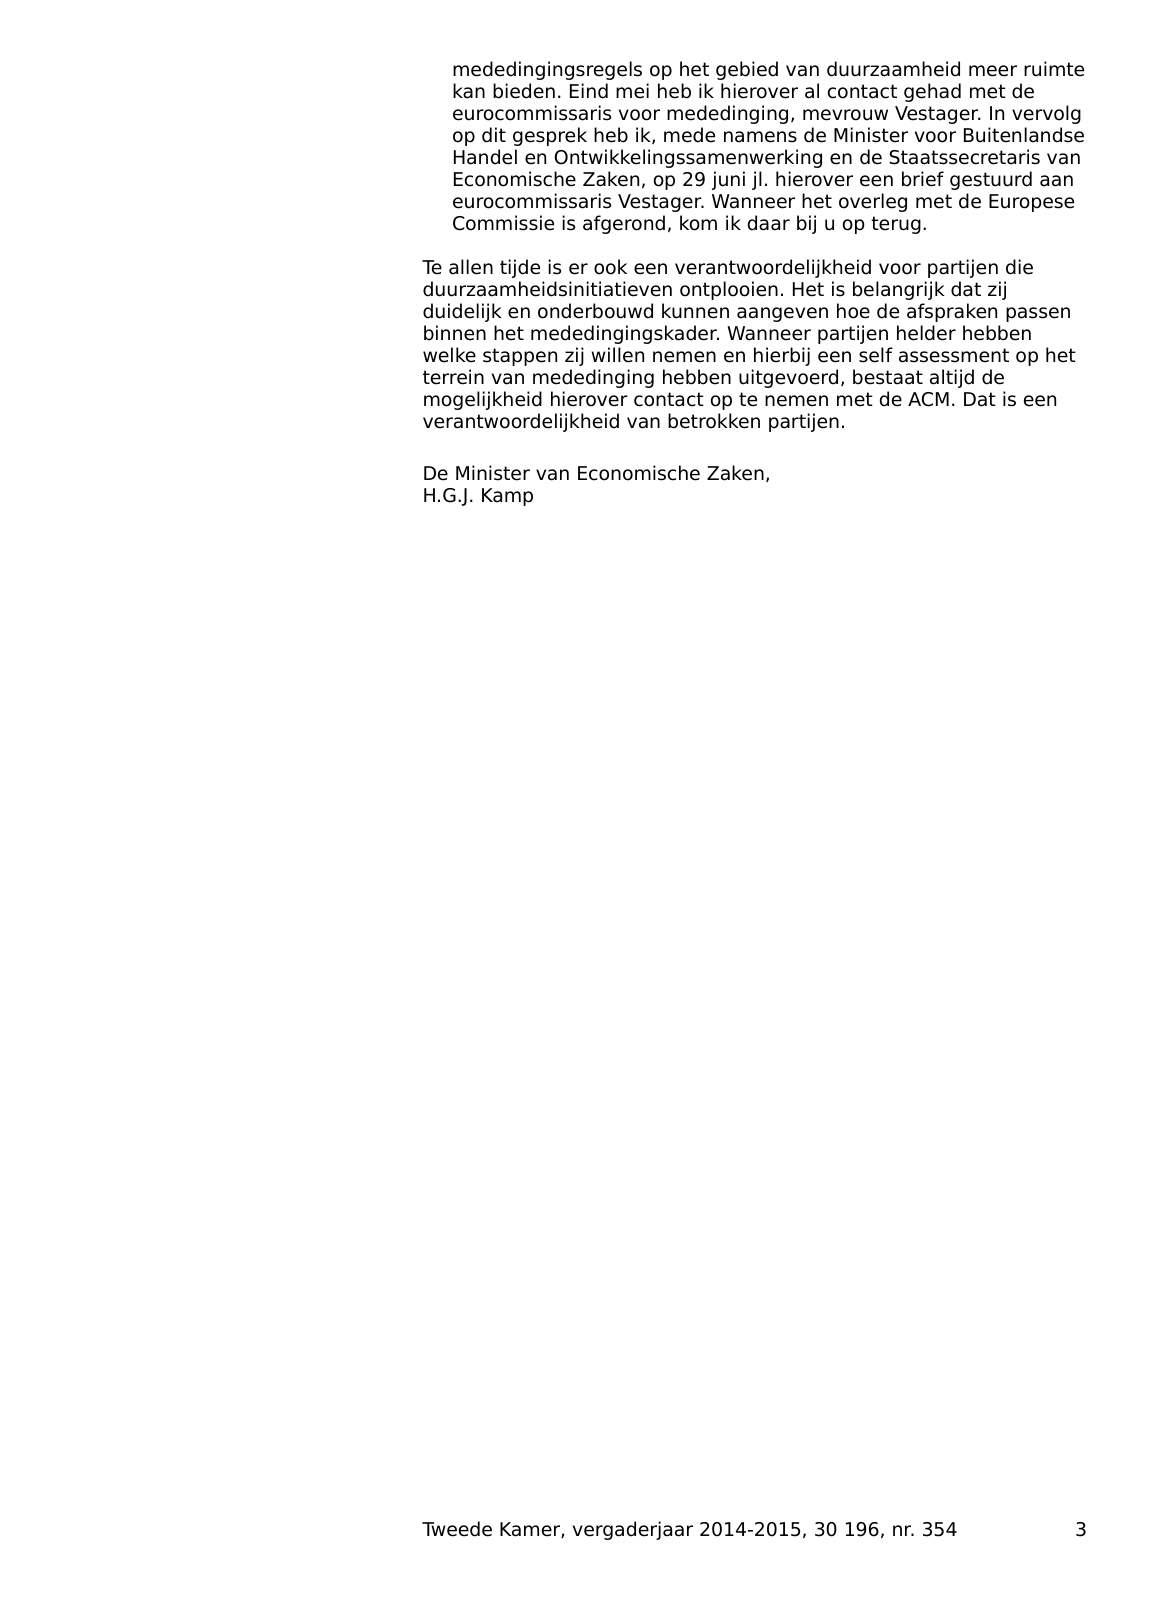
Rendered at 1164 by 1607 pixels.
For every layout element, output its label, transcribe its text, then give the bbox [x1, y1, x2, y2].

text mededingingsregels op het gebied van duurzaamheid meer ruimte kan bieden. Eind mei heb ik hierover al contact gehad met de eurocommissaris voor mededinging, mevrouw Vestager. In vervolg op dit gesprek heb ik, mede namens de Minister voor Buitenlandse Handel en Ontwikkelingssamenwerking en de Staatssecretaris van Economische Zaken, op 29 juni jl. hierover een brief gestuurd aan eurocommissaris Vestager. Wanneer het overleg met de Europese Commissie is afgerond, kom ik daar bij u op terug. [422, 59, 1087, 235]
text Te allen tijde is er ook een verantwoordelijkheid voor partijen die duurzaamheidsinitiatieven ontplooien. Het is belangrijk dat zij duidelijk en onderbouwd kunnen aangeven hoe de afspraken passen binnen het mededingingskader. Wanneer partijen helder hebben welke stappen zij willen nemen en hierbij een self assessment op het terrein van mededinging hebben uitgevoerd, bestaat altijd de mogelijkheid hierover contact op te nemen met de ACM. Dat is een verantwoordelijkheid van betrokken partijen. [422, 257, 1087, 433]
text De Minister van Economische Zaken, H.G.J. Kamp [422, 463, 1087, 507]
